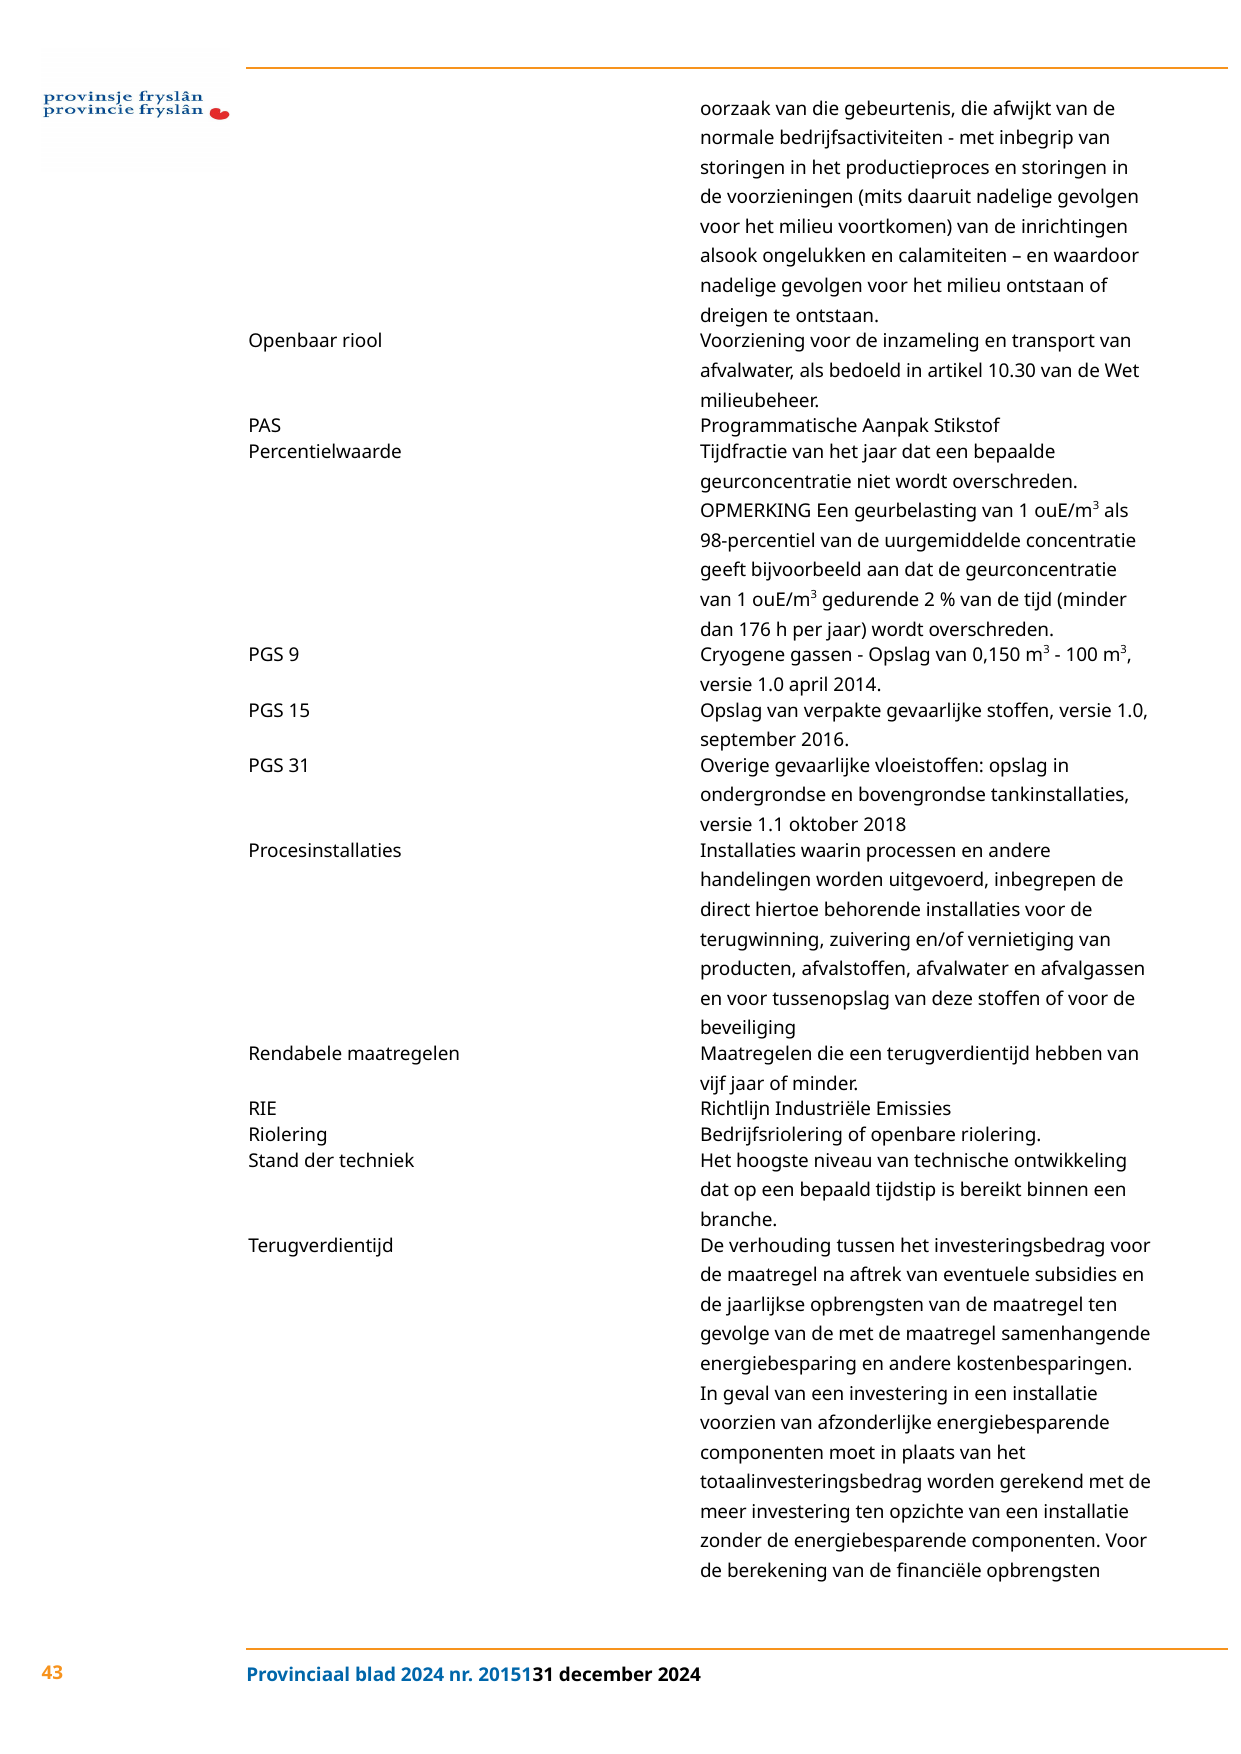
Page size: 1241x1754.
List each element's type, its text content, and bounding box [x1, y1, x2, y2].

table_cell PGS 15 [248, 697, 700, 752]
table_cell PAS [248, 413, 700, 438]
table_cell Het hoogste niveau van technische ontwikkeling dat op een bepaald tijdstip is bereikt binnen een branche. [700, 1147, 1152, 1232]
table_cell De verhouding tussen het investeringsbedrag voor de maatregel na aftrek van eventuele subsidies en de jaarlijkse opbrengsten van de maatregel ten gevolge van de met de maatregel samenhangende energiebesparing en andere kostenbesparingen. In geval van een investering in een installatie voorzien van afzonderlijke energiebesparende componenten moet in plaats van het totaalinvesteringsbedrag worden gerekend met de meer investering ten opzichte van een installatie zonder de energiebesparende componenten. Voor de berekening van de financiële opbrengsten [700, 1232, 1152, 1583]
table_cell Opslag van verpakte gevaarlijke stoffen, versie 1.0, september 2016. [700, 697, 1152, 752]
table_cell Rendabele maatregelen [248, 1040, 700, 1096]
table_cell Stand der techniek [248, 1147, 700, 1232]
picture [41, 47, 231, 172]
table_cell Voorziening voor de inzameling en transport van afvalwater, als bedoeld in artikel 10.30 van de Wet milieubeheer. [700, 328, 1152, 412]
table_cell [248, 95, 700, 328]
table_cell oorzaak van die gebeurtenis, die afwijkt van de normale bedrijfsactiviteiten - met inbegrip van storingen in het productieproces en storingen in de voorzieningen (mits daaruit nadelige gevolgen voor het milieu voortkomen) van de inrichtingen alsook ongelukken en calamiteiten – en waardoor nadelige gevolgen voor het milieu ontstaan of dreigen te ontstaan. [700, 95, 1152, 328]
table_cell Percentielwaarde [248, 438, 700, 641]
table_cell Procesinstallaties [248, 837, 700, 1040]
table_cell Riolering [248, 1121, 700, 1147]
table_cell RIE [248, 1096, 700, 1121]
table_cell Installaties waarin processen en andere handelingen worden uitgevoerd, inbegrepen de direct hiertoe behorende installaties voor de terugwinning, zuivering en/of vernietiging van producten, afvalstoffen, afvalwater en afvalgassen en voor tussenopslag van deze stoffen of voor de beveiliging [700, 837, 1152, 1040]
table_cell Cryogene gassen - Opslag van 0,150 m3 - 100 m3, versie 1.0 april 2014. [700, 641, 1152, 697]
table_cell Openbaar riool [248, 328, 700, 412]
table_cell Maatregelen die een terugverdientijd hebben van vijf jaar of minder. [700, 1040, 1152, 1096]
table_cell PGS 9 [248, 641, 700, 697]
table_cell Terugverdientijd [248, 1232, 700, 1583]
table_cell Tijdfractie van het jaar dat een bepaalde geurconcentratie niet wordt overschreden. OPMERKING Een geurbelasting van 1 ouE/m3 als 98-percentiel van de uurgemiddelde concentratie geeft bijvoorbeeld aan dat de geurconcentratie van 1 ouE/m3 gedurende 2 % van de tijd (minder dan 176 h per jaar) wordt overschreden. [700, 438, 1152, 641]
table_cell PGS 31 [248, 752, 700, 837]
table_cell Richtlijn Industriële Emissies [700, 1096, 1152, 1121]
table_cell Programmatische Aanpak Stikstof [700, 413, 1152, 438]
table_cell Overige gevaarlijke vloeistoffen: opslag in ondergrondse en bovengrondse tankinstallaties, versie 1.1 oktober 2018 [700, 752, 1152, 837]
table_cell Bedrijfsriolering of openbare riolering. [700, 1121, 1152, 1147]
